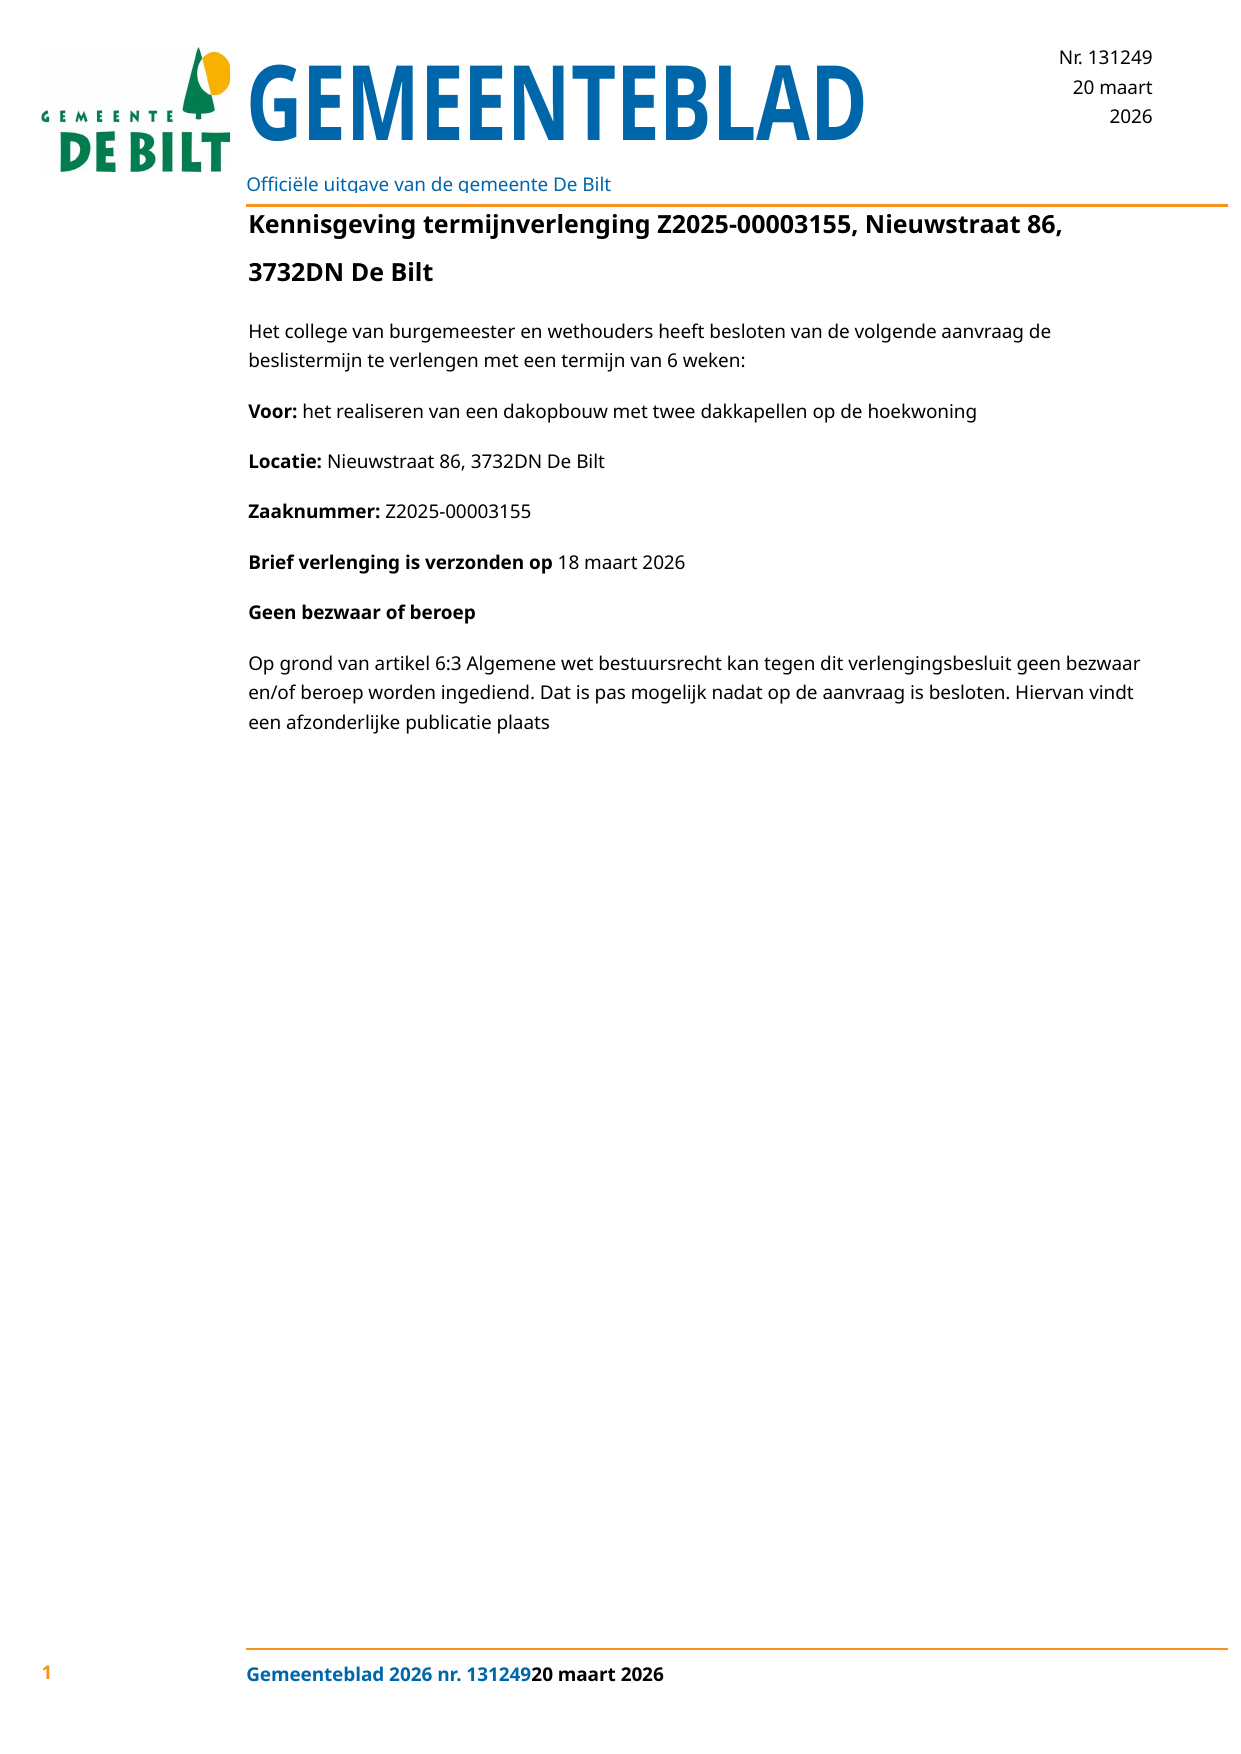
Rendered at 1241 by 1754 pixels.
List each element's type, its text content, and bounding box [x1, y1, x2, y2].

text Locatie: Nieuwstraat 86, 3732DN De Bilt [248, 448, 1152, 474]
text Brief verlenging is verzonden op 18 maart 2026 [248, 549, 1152, 575]
text Geen bezwaar of beroep [248, 599, 1152, 625]
picture [41, 47, 231, 172]
text Kennisgeving termijnverlenging Z2025-00003155, Nieuwstraat 86, 3732DN De Bilt [248, 207, 1152, 288]
text Het college van burgemeester en wethouders heeft besloten van de volgende aanvraag de beslistermijn te verlengen met een termijn van 6 weken: [248, 318, 1152, 373]
text Op grond van artikel 6:3 Algemene wet bestuursrecht kan tegen dit verlengingsbesluit geen bezwaar en/of beroep worden ingediend. Dat is pas mogelijk nadat op de aanvraag is besloten. Hiervan vindt een afzonderlijke publicatie plaats [248, 650, 1152, 735]
text Zaaknummer: Z2025-00003155 [248, 499, 1152, 524]
text Voor: het realiseren van een dakopbouw met twee dakkapellen op de hoekwoning [248, 398, 1152, 424]
